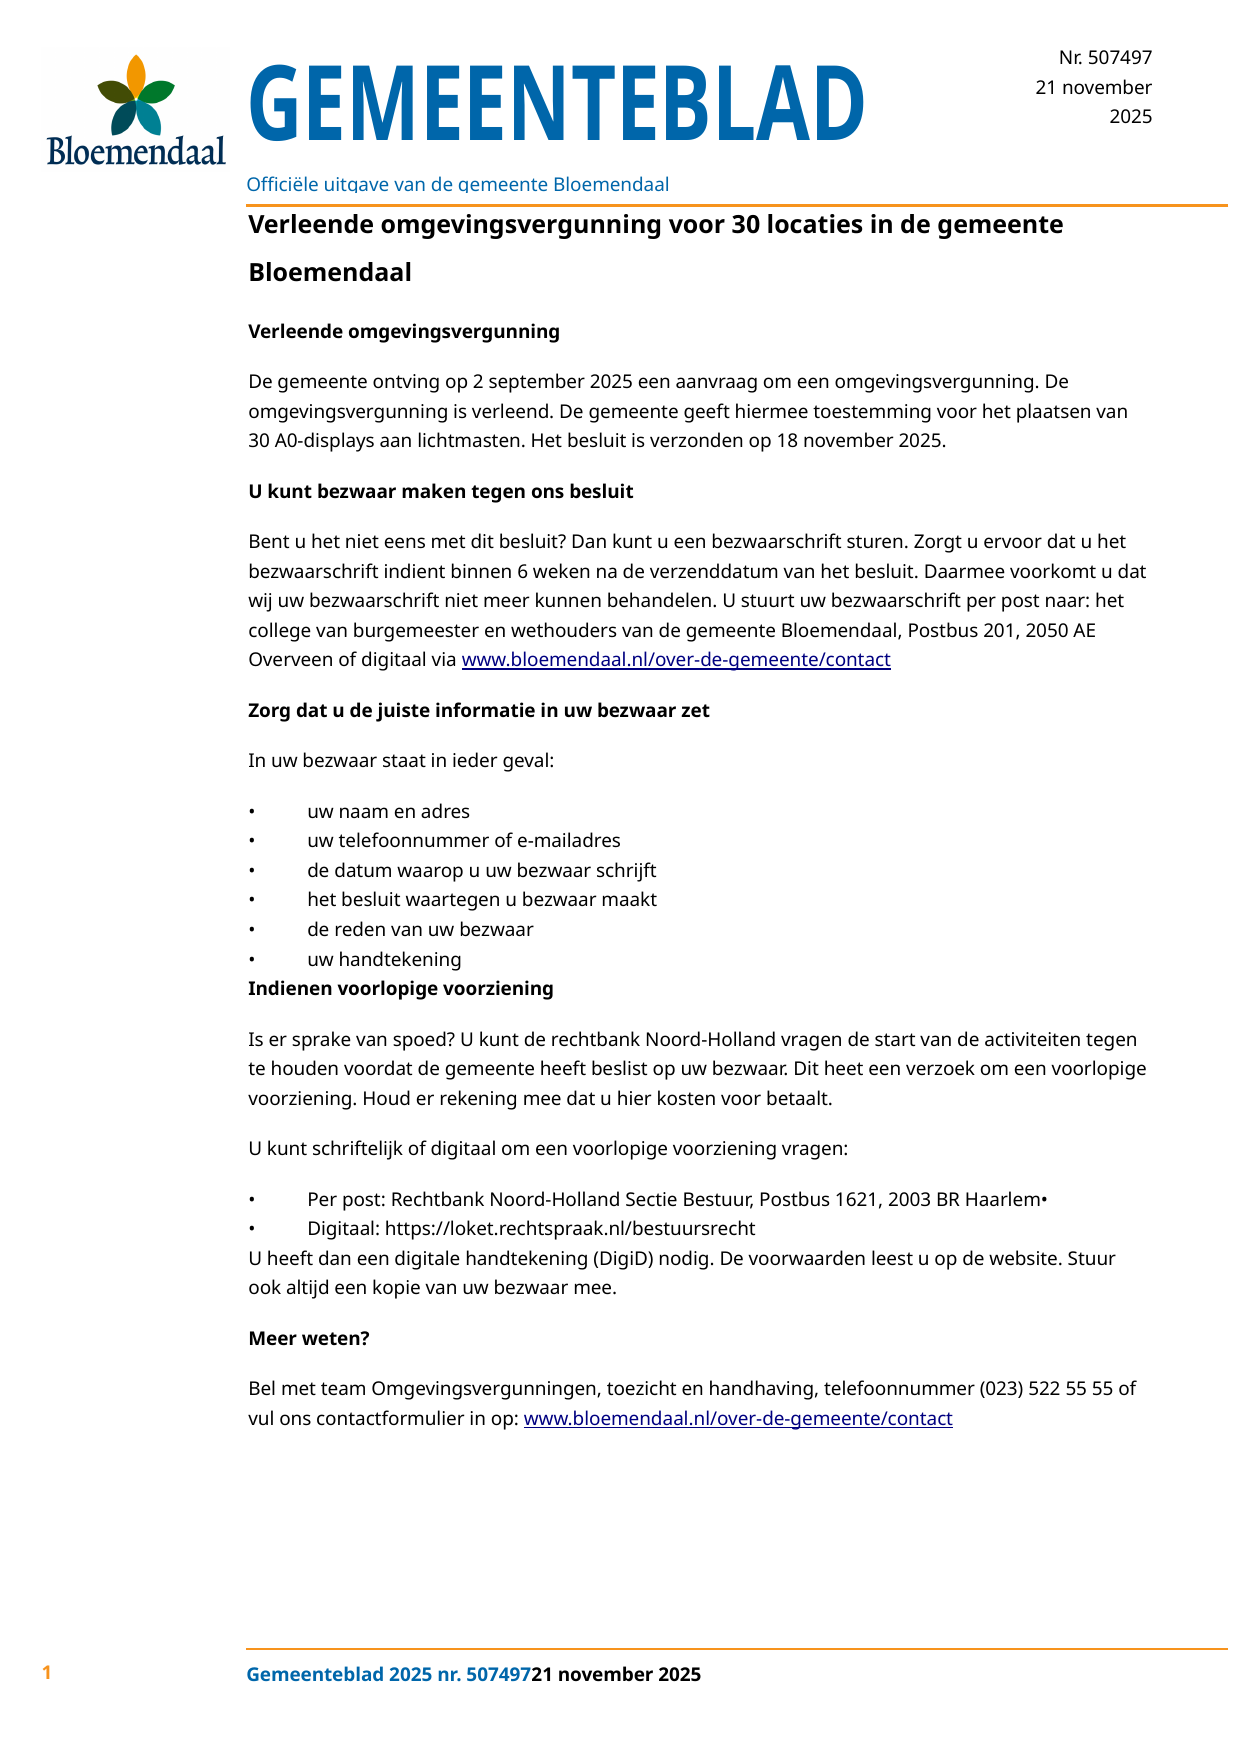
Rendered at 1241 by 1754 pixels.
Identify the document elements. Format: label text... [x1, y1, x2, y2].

text Is er sprake van spoed? U kunt de rechtbank Noord-Holland vragen de start van de activiteiten tegen te houden voordat de gemeente heeft beslist op uw bezwaar. Dit heet een verzoek om een voorlopige voorziening. Houd er rekening mee dat u hier kosten voor betaalt. [248, 1026, 1152, 1111]
list uw telefoonnummer of e-mailadres [248, 827, 1152, 853]
text Indienen voorlopige voorziening [248, 975, 1152, 1001]
list de reden van uw bezwaar [248, 916, 1152, 942]
list uw handtekening [248, 946, 1152, 972]
list Digitaal: https://loket.rechtspraak.nl/bestuursrecht [248, 1215, 1152, 1241]
text Verleende omgevingsvergunning [248, 318, 1152, 344]
picture [41, 47, 231, 172]
list het besluit waartegen u bezwaar maakt [248, 887, 1152, 912]
text U kunt schriftelijk of digitaal om een voorlopige voorziening vragen: [248, 1135, 1152, 1161]
text Bent u het niet eens met dit besluit? Dan kunt u een bezwaarschrift sturen. Zorgt u ervoor dat u het bezwaarschrift indient binnen 6 weken na de verzenddatum van het besluit. Daarmee voorkomt u dat wij uw bezwaarschrift niet meer kunnen behandelen. U stuurt uw bezwaarschrift per post naar: het college van burgemeester en wethouders van de gemeente Bloemendaal, Postbus 201, 2050 AE Overveen of digitaal via www.bloemendaal.nl/over-de-gemeente/contact [248, 528, 1152, 672]
text U kunt bezwaar maken tegen ons besluit [248, 478, 1152, 504]
text Meer weten? [248, 1325, 1152, 1351]
list Per post: Rechtbank Noord-Holland Sectie Bestuur, Postbus 1621, 2003 BR Haarlem• [248, 1186, 1152, 1212]
list de datum waarop u uw bezwaar schrijft [248, 857, 1152, 883]
text De gemeente ontving op 2 september 2025 een aanvraag om een omgevingsvergunning. De omgevingsvergunning is verleend. De gemeente geeft hiermee toestemming voor het plaatsen van 30 A0-displays aan lichtmasten. Het besluit is verzonden op 18 november 2025. [248, 368, 1152, 453]
list uw naam en adres [248, 798, 1152, 824]
text Bel met team Omgevingsvergunningen, toezicht en handhaving, telefoonnummer (023) 522 55 55 of vul ons contactformulier in op: www.bloemendaal.nl/over-de-gemeente/contact [248, 1375, 1152, 1431]
text U heeft dan een digitale handtekening (DigiD) nodig. De voorwaarden leest u op de website. Stuur ook altijd een kopie van uw bezwaar mee. [248, 1245, 1152, 1300]
text In uw bezwaar staat in ieder geval: [248, 747, 1152, 773]
text Zorg dat u de juiste informatie in uw bezwaar zet [248, 697, 1152, 723]
text Verleende omgevingsvergunning voor 30 locaties in de gemeente Bloemendaal [248, 207, 1152, 288]
